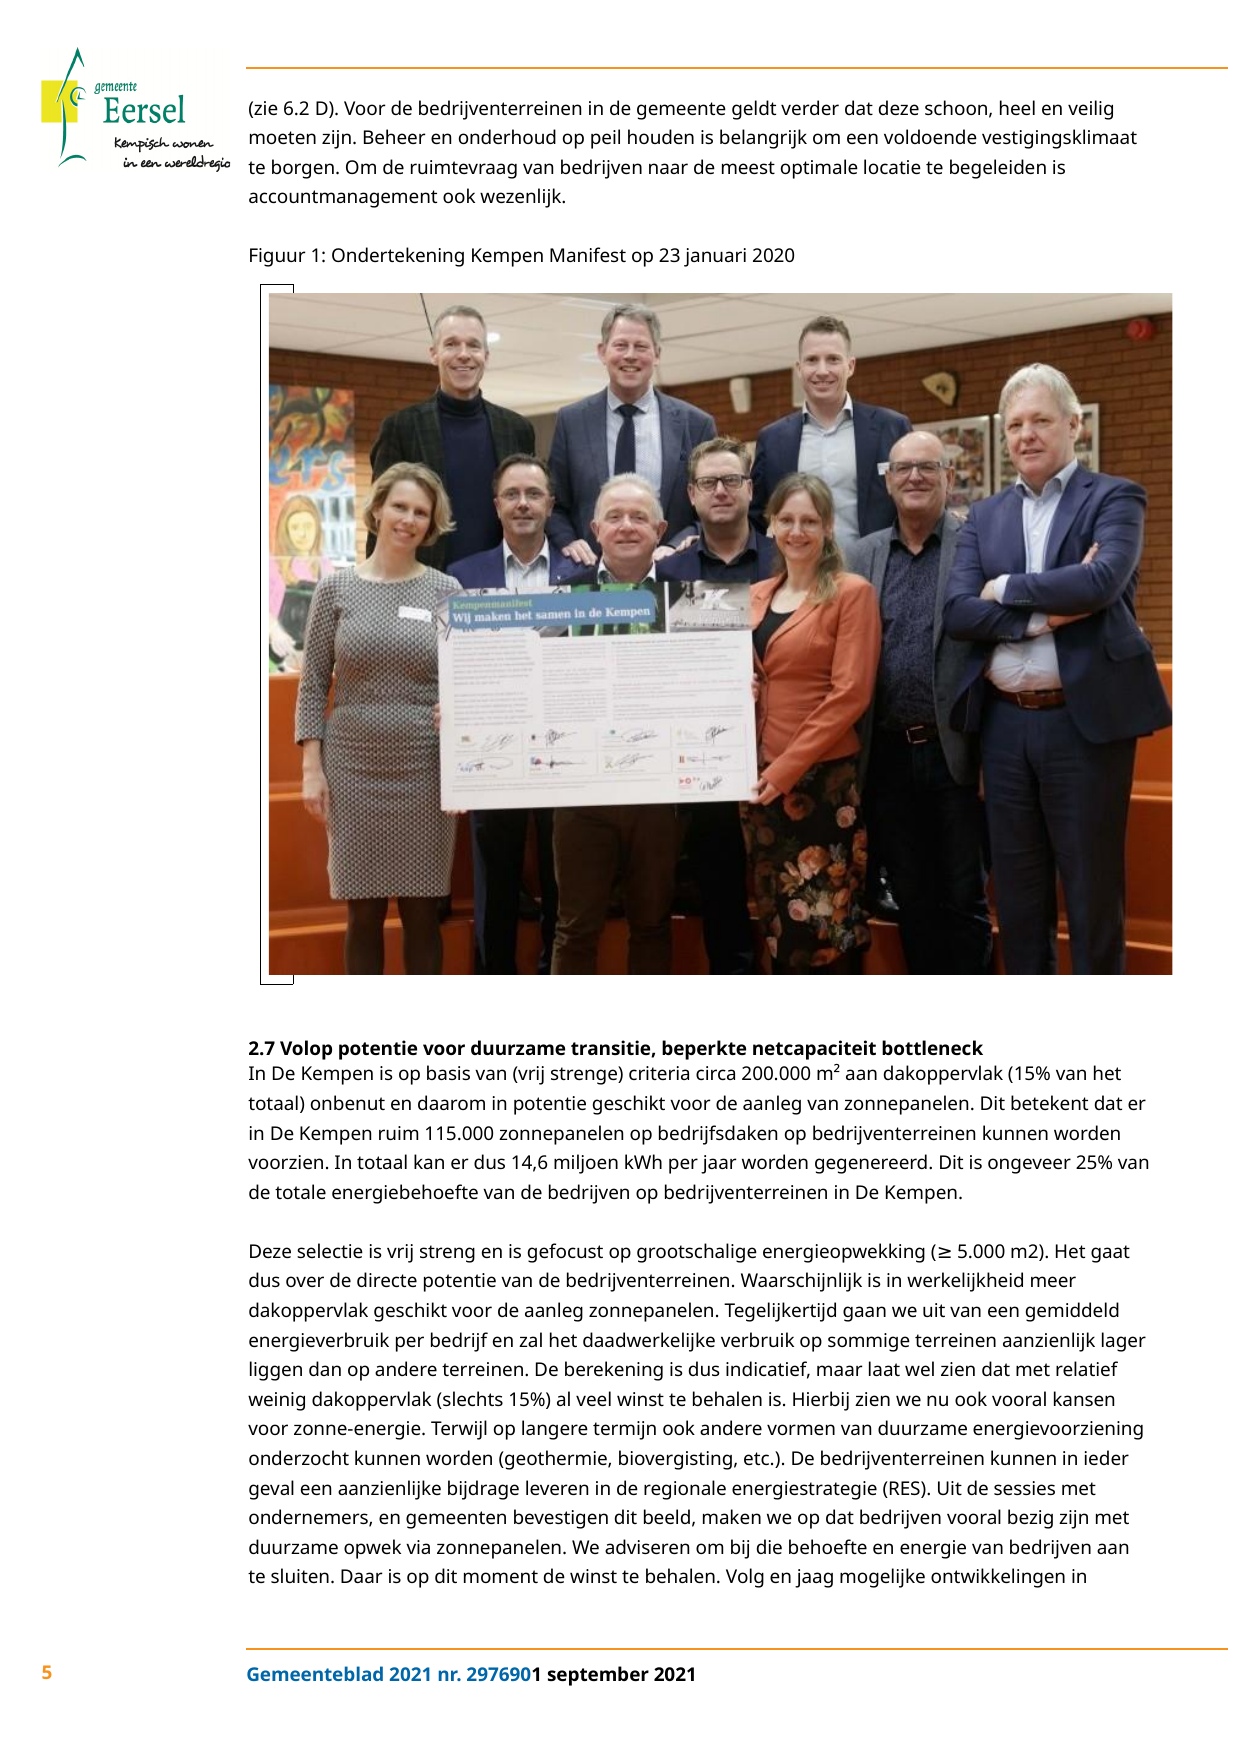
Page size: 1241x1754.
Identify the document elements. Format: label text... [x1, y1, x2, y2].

text In De Kempen is op basis van (vrij strenge) criteria circa 200.000 m² aan dakoppervlak (15% van het totaal) onbenut en daarom in potentie geschikt voor de aanleg van zonnepanelen. Dit betekent dat er in De Kempen ruim 115.000 zonnepanelen op bedrijfsdaken op bedrijventerreinen kunnen worden voorzien. In totaal kan er dus 14,6 miljoen kWh per jaar worden gegenereerd. Dit is ongeveer 25% van de totale energiebehoefte van de bedrijven op bedrijventerreinen in De Kempen. [248, 1061, 1152, 1205]
picture [41, 47, 231, 172]
picture [268, 293, 1173, 975]
text Deze selectie is vrij streng en is gefocust op grootschalige energieopwekking (≥ 5.000 m2). Het gaat dus over de directe potentie van de bedrijventerreinen. Waarschijnlijk is in werkelijkheid meer dakoppervlak geschikt voor de aanleg zonnepanelen. Tegelijkertijd gaan we uit van een gemiddeld energieverbruik per bedrijf en zal het daadwerkelijke verbruik op sommige terreinen aanzienlijk lager liggen dan op andere terreinen. De berekening is dus indicatief, maar laat wel zien dat met relatief weinig dakoppervlak (slechts 15%) al veel winst te behalen is. Hierbij zien we nu ook vooral kansen voor zonne-energie. Terwijl op langere termijn ook andere vormen van duurzame energievoorziening onderzocht kunnen worden (geothermie, biovergisting, etc.). De bedrijventerreinen kunnen in ieder geval een aanzienlijke bijdrage leveren in de regionale energiestrategie (RES). Uit de sessies met ondernemers, en gemeenten bevestigen dit beeld, maken we op dat bedrijven vooral bezig zijn met duurzame opwek via zonnepanelen. We adviseren om bij die behoefte en energie van bedrijven aan te sluiten. Daar is op dit moment de winst te behalen. Volg en jaag mogelijke ontwikkelingen in [248, 1238, 1152, 1589]
text 2.7 Volop potentie voor duurzame transitie, beperkte netcapaciteit bottleneck [248, 1035, 1152, 1061]
text Figuur 1: Ondertekening Kempen Manifest op 23 januari 2020 [248, 243, 1152, 268]
text (zie 6.2 D). Voor de bedrijventerreinen in de gemeente geldt verder dat deze schoon, heel en veilig moeten zijn. Beheer en onderhoud op peil houden is belangrijk om een voldoende vestigingsklimaat te borgen. Om de ruimtevraag van bedrijven naar de meest optimale locatie te begeleiden is accountmanagement ook wezenlijk. [248, 95, 1152, 209]
